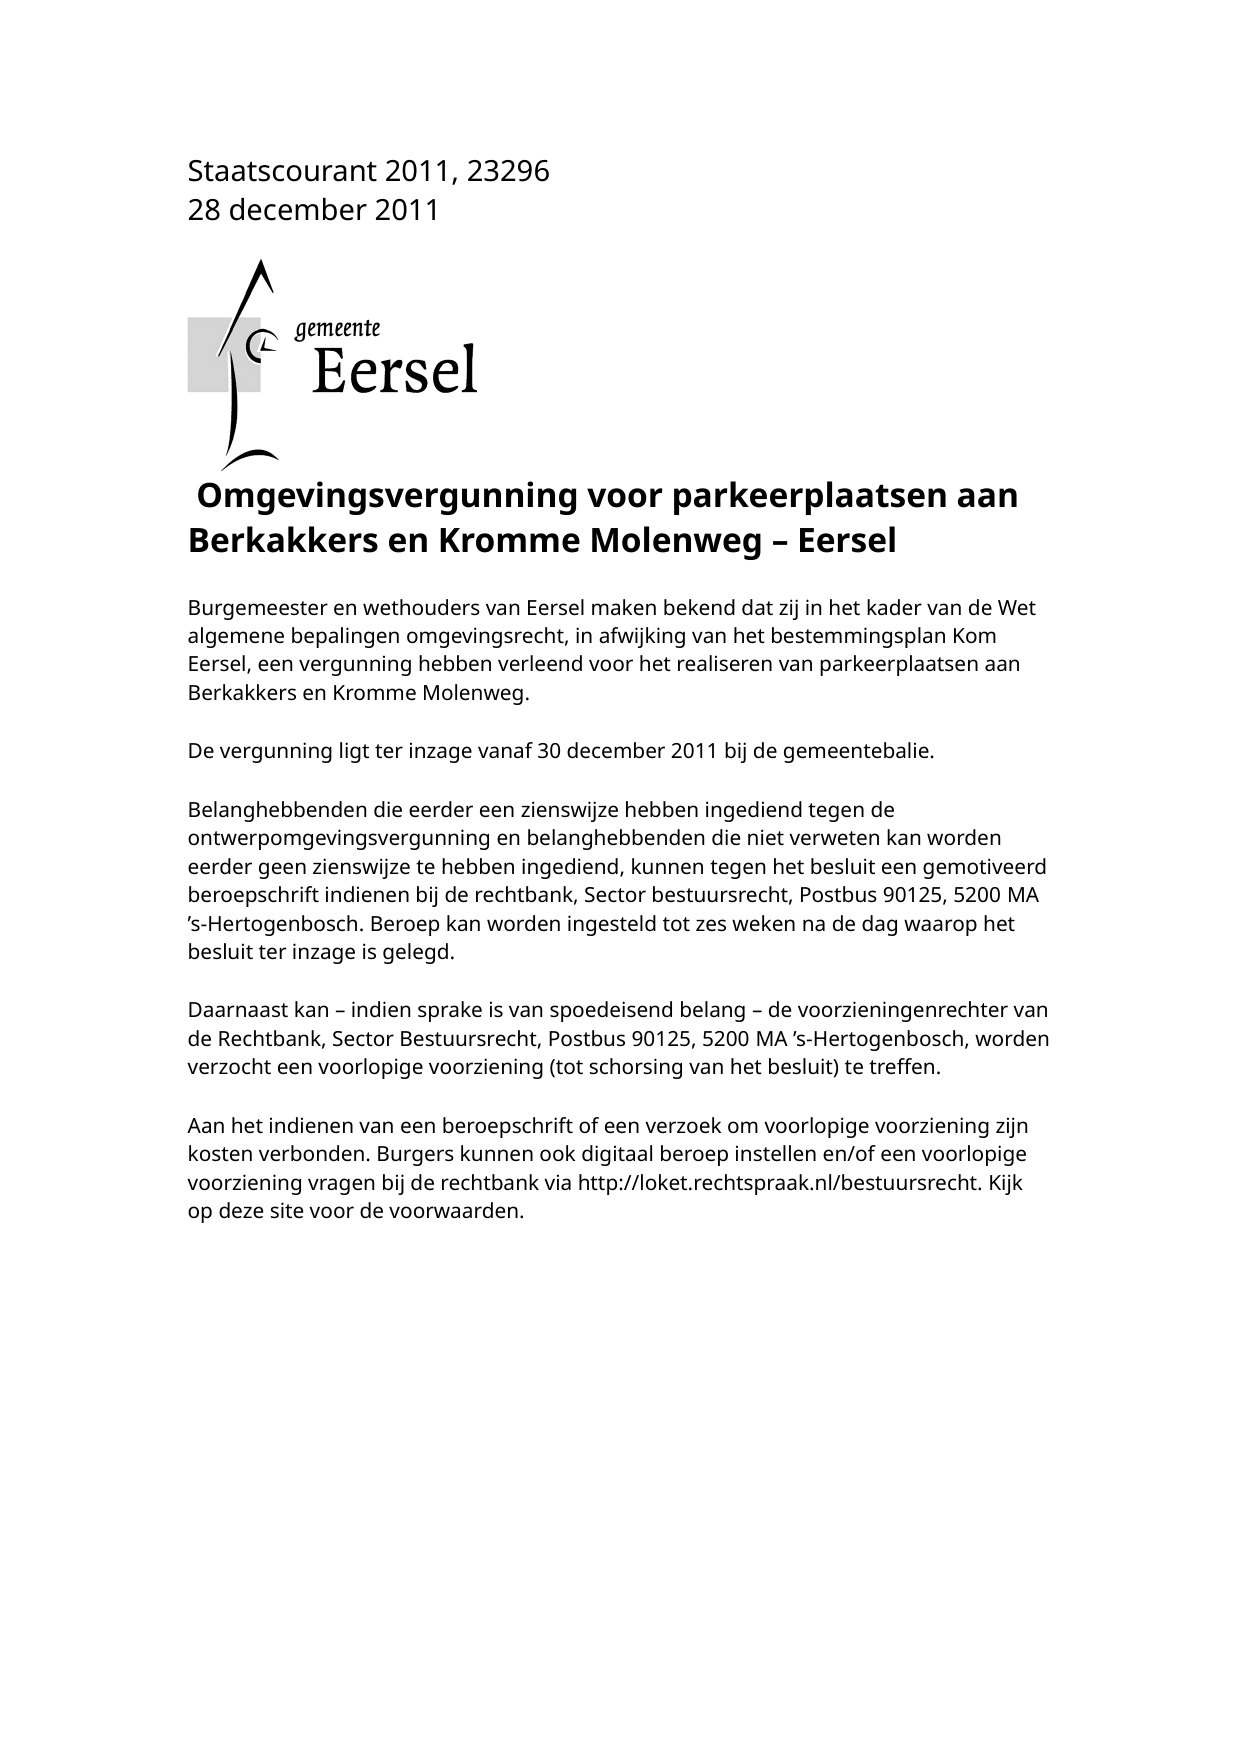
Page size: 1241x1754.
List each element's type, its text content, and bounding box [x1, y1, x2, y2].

text Staatscourant 2011, 23296 [187, 150, 1053, 190]
picture [187, 258, 477, 472]
text Daarnaast kan – indien sprake is van spoedeisend belang – de voorzieningenrechter van de Rechtbank, Sector Bestuursrecht, Postbus 90125, 5200 MA ’s-Hertogenbosch, worden verzocht een voorlopige voorziening (tot schorsing van het besluit) te treffen. [187, 996, 1053, 1081]
text Aan het indienen van een beroepschrift of een verzoek om voorlopige voorziening zijn kosten verbonden. Burgers kunnen ook digitaal beroep instellen en/of een voorlopige voorziening vragen bij de rechtbank via http://loket.rechtspraak.nl/bestuursrecht. Kijk op deze site voor de voorwaarden. [187, 1111, 1053, 1224]
subtitle Omgevingsvergunning voor parkeerplaatsen aan Berkakkers en Kromme Molenweg – Eersel [187, 271, 1053, 563]
text Burgemeester en wethouders van Eersel maken bekend dat zij in het kader van de Wet algemene bepalingen omgevingsrecht, in afwijking van het bestemmingsplan Kom Eersel, een vergunning hebben verleend voor het realiseren van parkeerplaatsen aan Berkakkers en Kromme Molenweg. [187, 593, 1053, 706]
text De vergunning ligt ter inzage vanaf 30 december 2011 bij de gemeentebalie. [187, 736, 1053, 765]
text Belanghebbenden die eerder een zienswijze hebben ingediend tegen de ontwerpomgevingsvergunning en belanghebbenden die niet verweten kan worden eerder geen zienswijze te hebben ingediend, kunnen tegen het besluit een gemotiveerd beroepschrift indienen bij de rechtbank, Sector bestuursrecht, Postbus 90125, 5200 MA ’s-Hertogenbosch. Beroep kan worden ingesteld tot zes weken na de dag waarop het besluit ter inzage is gelegd. [187, 795, 1053, 966]
text 28 december 2011 [187, 190, 1053, 229]
